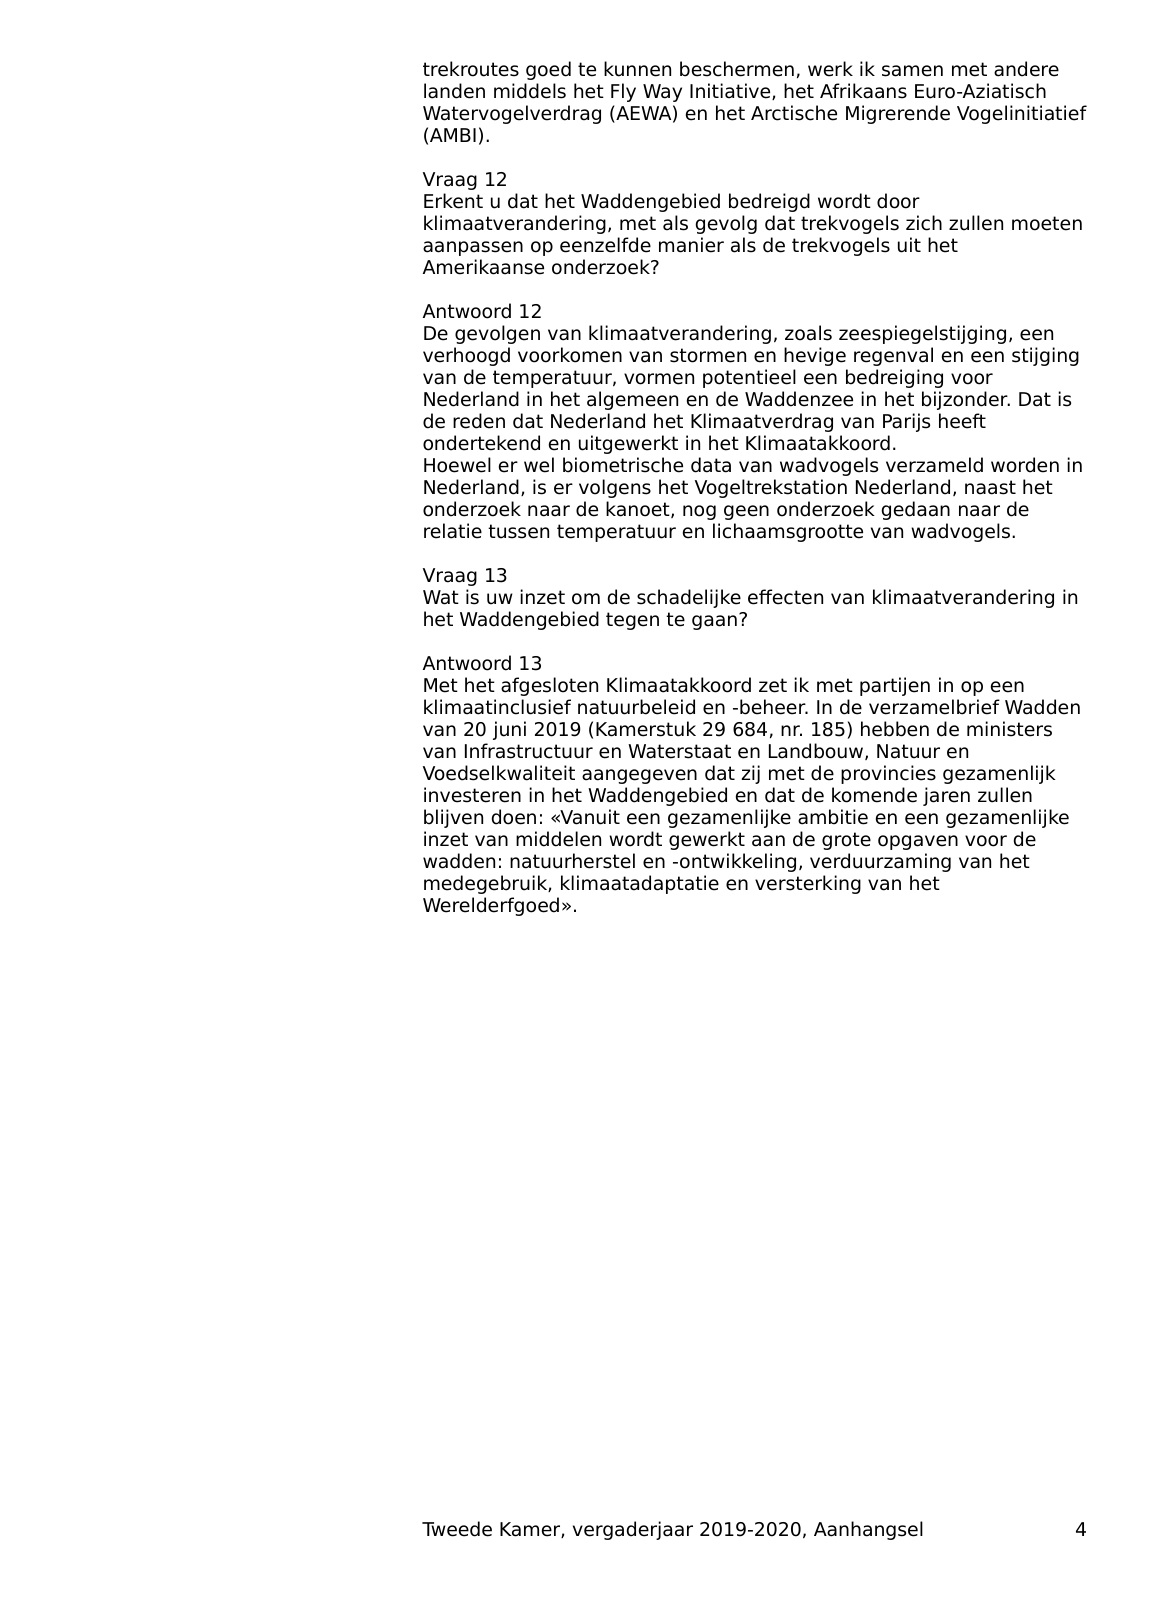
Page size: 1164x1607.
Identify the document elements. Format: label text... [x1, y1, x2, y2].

text De gevolgen van klimaatverandering, zoals zeespiegelstijging, een verhoogd voorkomen van stormen en hevige regenval en een stijging van de temperatuur, vormen potentieel een bedreiging voor Nederland in het algemeen en de Waddenzee in het bijzonder. Dat is de reden dat Nederland het Klimaatverdrag van Parijs heeft ondertekend en uitgewerkt in het Klimaatakkoord. [422, 323, 1087, 455]
text Vraag 13 [422, 565, 1087, 587]
text Hoewel er wel biometrische data van wadvogels verzameld worden in Nederland, is er volgens het Vogeltrekstation Nederland, naast het onderzoek naar de kanoet, nog geen onderzoek gedaan naar de relatie tussen temperatuur en lichaamsgrootte van wadvogels. [422, 455, 1087, 543]
text Met het afgesloten Klimaatakkoord zet ik met partijen in op een klimaatinclusief natuurbeleid en -beheer. In de verzamelbrief Wadden van 20 juni 2019 (Kamerstuk 29 684, nr. 185) hebben de ministers van Infrastructuur en Waterstaat en Landbouw, Natuur en Voedselkwaliteit aangegeven dat zij met de provincies gezamenlijk investeren in het Waddengebied en dat de komende jaren zullen blijven doen: «Vanuit een gezamenlijke ambitie en een gezamenlijke inzet van middelen wordt gewerkt aan de grote opgaven voor de wadden: natuurherstel en -ontwikkeling, verduurzaming van het medegebruik, klimaatadaptatie en versterking van het Werelderfgoed». [422, 675, 1087, 917]
text Antwoord 13 [422, 653, 1087, 675]
text Antwoord 12 [422, 301, 1087, 323]
text Vraag 12 [422, 169, 1087, 191]
text Erkent u dat het Waddengebied bedreigd wordt door klimaatverandering, met als gevolg dat trekvogels zich zullen moeten aanpassen op eenzelfde manier als de trekvogels uit het Amerikaanse onderzoek? [422, 191, 1087, 279]
text trekroutes goed te kunnen beschermen, werk ik samen met andere landen middels het Fly Way Initiative, het Afrikaans Euro-Aziatisch Watervogelverdrag (AEWA) en het Arctische Migrerende Vogelinitiatief (AMBI). [422, 59, 1087, 147]
text Wat is uw inzet om de schadelijke effecten van klimaatverandering in het Waddengebied tegen te gaan? [422, 587, 1087, 631]
